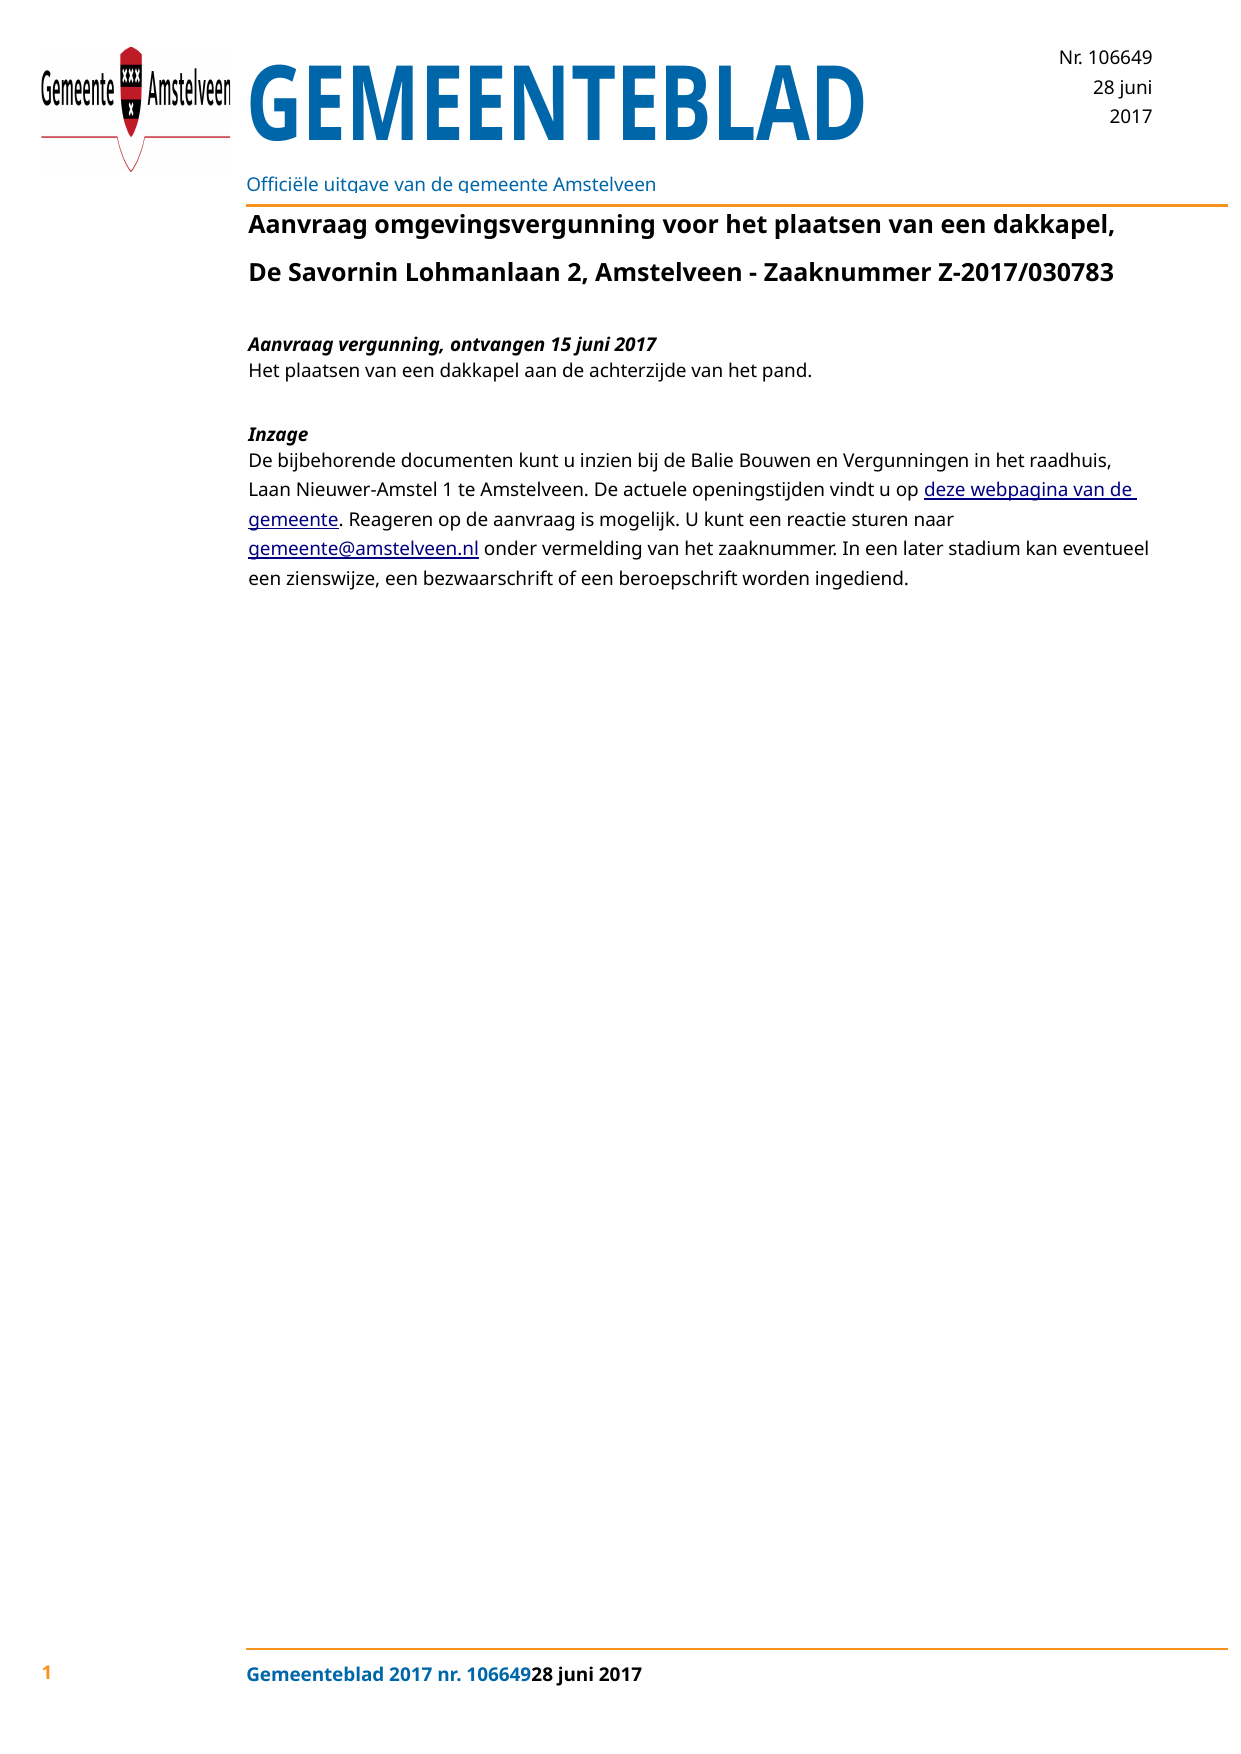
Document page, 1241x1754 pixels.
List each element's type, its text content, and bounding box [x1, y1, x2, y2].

text Inzage [248, 421, 1152, 447]
text Aanvraag omgevingsvergunning voor het plaatsen van een dakkapel, De Savornin Lohmanlaan 2, Amstelveen - Zaaknummer Z-2017/030783 [248, 207, 1152, 288]
text Aanvraag vergunning, ontvangen 15 juni 2017 [248, 331, 1152, 357]
picture [41, 47, 231, 172]
text Het plaatsen van een dakkapel aan de achterzijde van het pand. [248, 357, 1152, 383]
text De bijbehorende documenten kunt u inzien bij de Balie Bouwen en Vergunningen in het raadhuis, Laan Nieuwer-Amstel 1 te Amstelveen. De actuele openingstijden vindt u op deze webpagina van de gemeente. Reageren op de aanvraag is mogelijk. U kunt een reactie sturen naar gemeente@amstelveen.nl onder vermelding van het zaaknummer. In een later stadium kan eventueel een zienswijze, een bezwaarschrift of een beroepschrift worden ingediend. [248, 447, 1152, 591]
